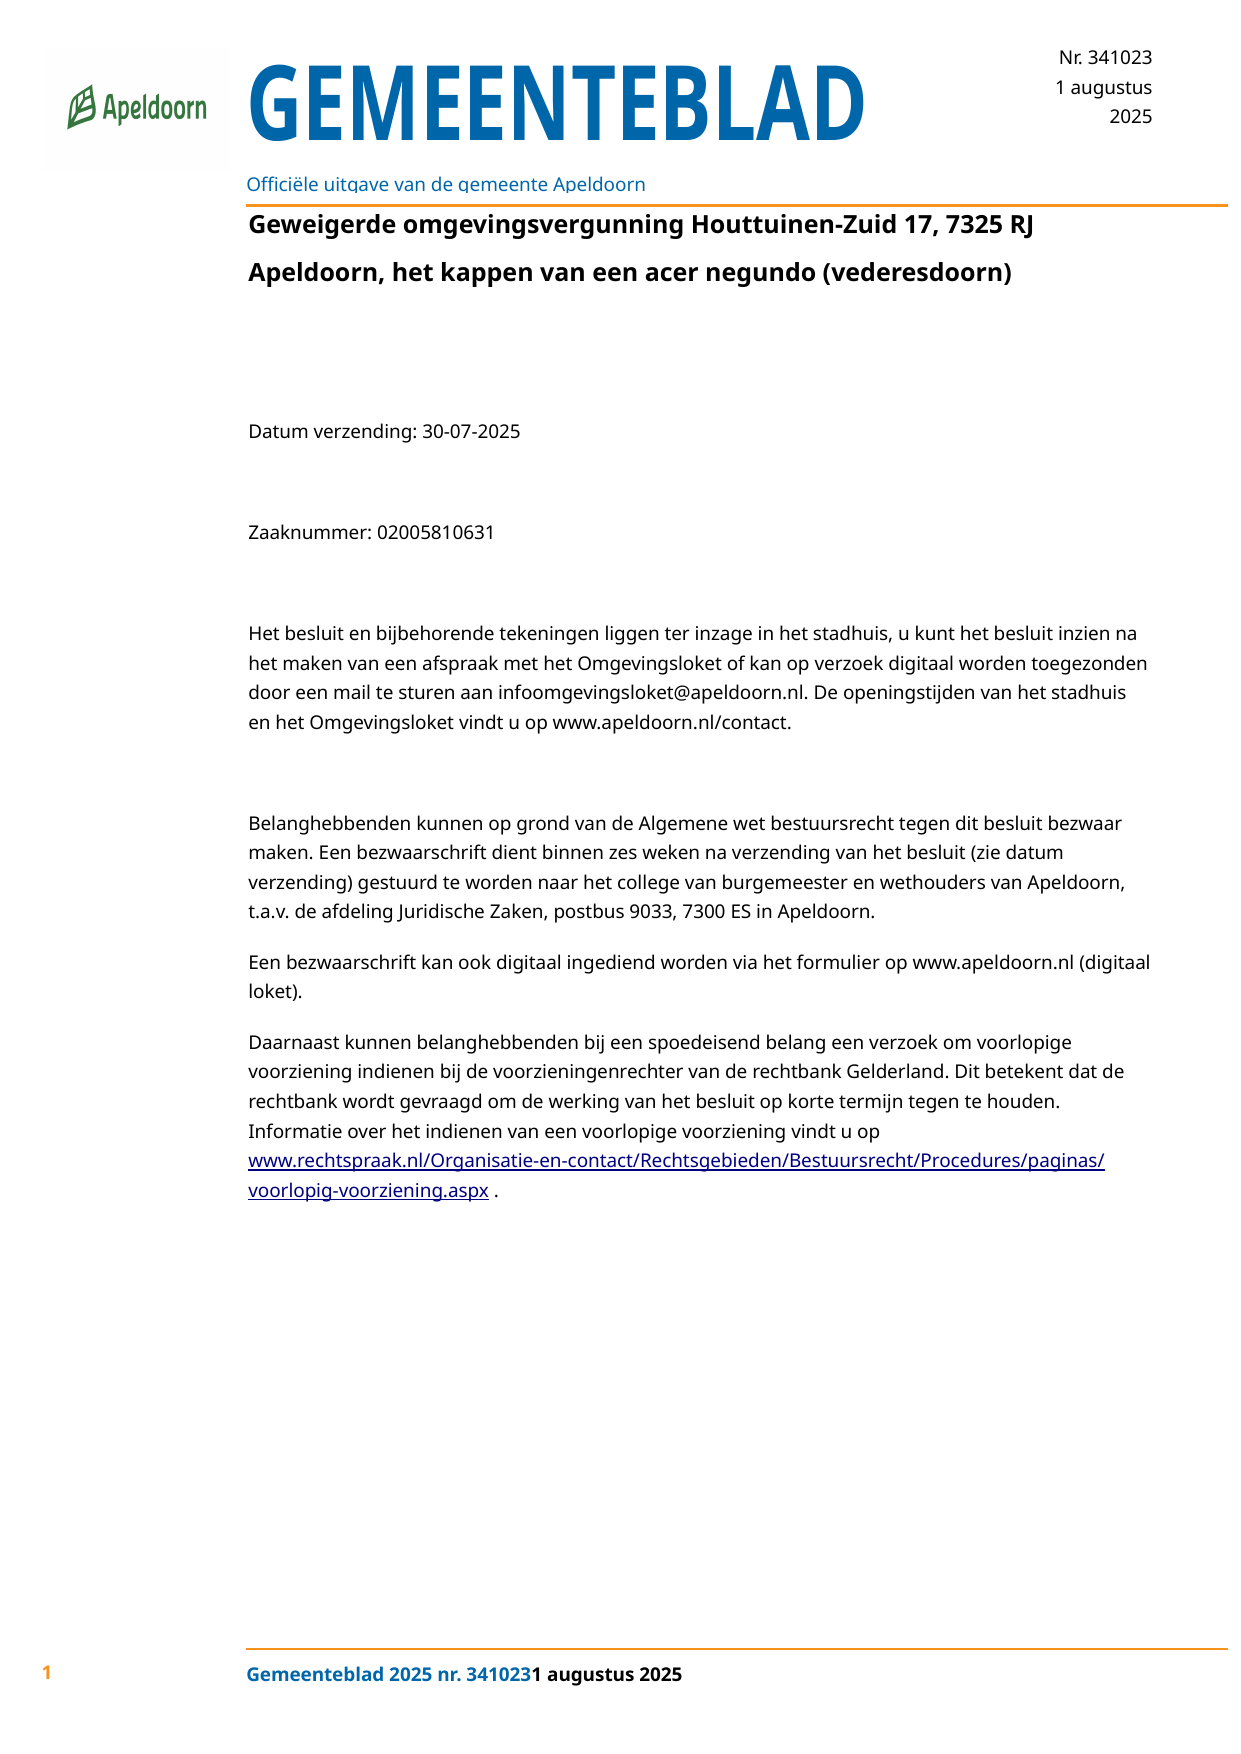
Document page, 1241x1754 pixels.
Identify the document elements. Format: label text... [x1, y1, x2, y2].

text Geweigerde omgevingsvergunning Houttuinen-Zuid 17, 7325 RJ Apeldoorn, het kappen van een acer negundo (vederesdoorn) [248, 207, 1152, 288]
text Datum verzending: 30-07-2025 [248, 419, 1152, 444]
text Zaaknummer: 02005810631 [248, 519, 1152, 545]
text Een bezwaarschrift kan ook digitaal ingediend worden via het formulier op www.apeldoorn.nl (digitaal loket). [248, 949, 1152, 1004]
picture [41, 47, 231, 172]
text Daarnaast kunnen belanghebbenden bij een spoedeisend belang een verzoek om voorlopige voorziening indienen bij de voorzieningenrechter van de rechtbank Gelderland. Dit betekent dat de rechtbank wordt gevraagd om de werking van het besluit op korte termijn tegen te houden. Informatie over het indienen van een voorlopige voorziening vindt u op www.rechtspraak.nl/Organisatie-en-contact/Rechtsgebieden/Bestuursrecht/Procedures/paginas/voorlopig-voorziening.aspx . [248, 1029, 1152, 1203]
text Belanghebbenden kunnen op grond van de Algemene wet bestuursrecht tegen dit besluit bezwaar maken. Een bezwaarschrift dient binnen zes weken na verzending van het besluit (zie datum verzending) gestuurd te worden naar het college van burgemeester en wethouders van Apeldoorn, t.a.v. de afdeling Juridische Zaken, postbus 9033, 7300 ES in Apeldoorn. [248, 810, 1152, 924]
text Het besluit en bijbehorende tekeningen liggen ter inzage in het stadhuis, u kunt het besluit inzien na het maken van een afspraak met het Omgevingsloket of kan op verzoek digitaal worden toegezonden door een mail te sturen aan infoomgevingsloket@apeldoorn.nl. De openingstijden van het stadhuis en het Omgevingsloket vindt u op www.apeldoorn.nl/contact. [248, 620, 1152, 735]
